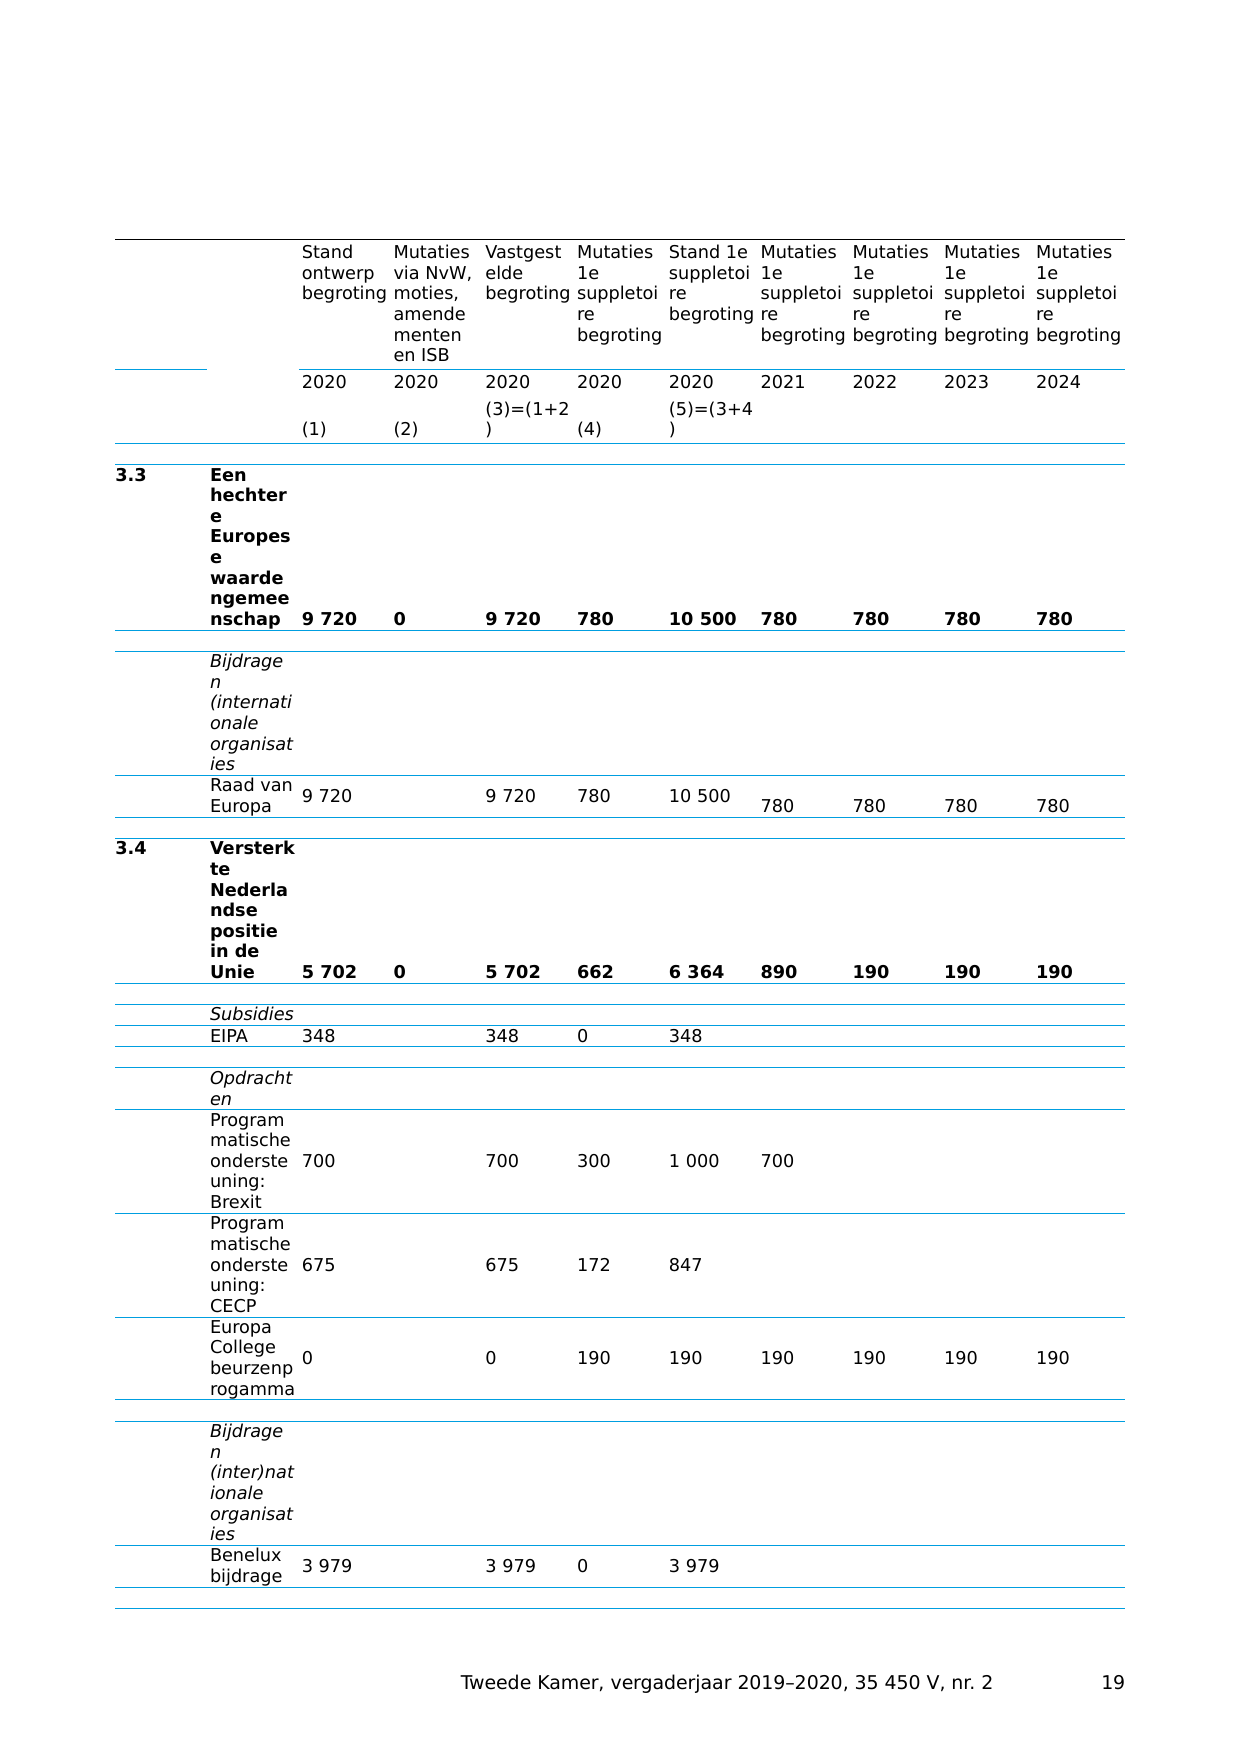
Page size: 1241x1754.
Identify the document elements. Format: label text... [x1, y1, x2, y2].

table_cell [758, 396, 849, 443]
table_cell 3.3 [115, 465, 207, 629]
table_cell 9 720 [299, 465, 390, 629]
table_cell [482, 984, 574, 1004]
table_cell Raad van Europa [207, 776, 299, 817]
table_cell Versterkte Nederlandse positie in de Unie [207, 839, 299, 983]
table_cell [115, 1214, 207, 1316]
table_cell [207, 1588, 299, 1608]
table_header Tabel 7 Budgettaire gevolgen van beleid artikel 3 Effectieve Europese samenwerking (eerste suppletoire begroting) (bedragen x € 1.000) [115, 191, 1125, 239]
table_cell 700 [299, 1110, 390, 1213]
table_cell [758, 444, 849, 464]
table_cell Mutaties 1e suppletoire begroting [758, 240, 849, 369]
table_cell (3)=(1+2) [482, 396, 574, 443]
table_cell 0 [482, 1318, 574, 1399]
table_cell [1033, 818, 1125, 838]
table_cell [482, 631, 574, 651]
table_cell Programmatische ondersteuning: CECP [207, 1214, 299, 1316]
table_cell 2020 [390, 370, 482, 396]
table_cell [574, 818, 666, 838]
table_cell [1033, 396, 1125, 443]
table_cell [849, 1546, 941, 1587]
table_cell [299, 1005, 390, 1025]
table_cell 780 [941, 465, 1033, 629]
table_cell [849, 444, 941, 464]
table_cell 2020 [299, 370, 390, 396]
table_cell 3 979 [482, 1546, 574, 1587]
table_cell [299, 984, 390, 1004]
table_cell [941, 652, 1033, 775]
table_cell Stand ontwerp begroting [299, 240, 390, 369]
table_cell Bijdragen (internationale organisaties [207, 652, 299, 775]
table_cell Europa College beurzenprogamma [207, 1318, 299, 1399]
table_cell [115, 1026, 207, 1046]
table_cell [941, 444, 1033, 464]
table_cell [115, 1422, 207, 1545]
table_cell 0 [574, 1546, 666, 1587]
table_cell [758, 1005, 849, 1025]
table_cell [1033, 1110, 1125, 1213]
table_cell [666, 1588, 757, 1608]
table_cell [758, 1068, 849, 1109]
table_cell [115, 370, 207, 396]
table_cell [390, 444, 482, 464]
table_cell [390, 631, 482, 651]
table_cell 5 702 [299, 839, 390, 983]
table_cell [941, 1110, 1033, 1213]
table_cell [666, 984, 757, 1004]
table_cell Vastgestelde begroting [482, 240, 574, 369]
table_cell (1) [299, 396, 390, 443]
table_cell [482, 444, 574, 464]
table_cell [207, 984, 299, 1004]
table_cell [482, 1005, 574, 1025]
table_cell [207, 444, 299, 464]
table_cell [299, 1588, 390, 1608]
table_cell [115, 1318, 207, 1399]
table_cell [941, 984, 1033, 1004]
table_cell [115, 818, 207, 838]
table_cell 1 000 [666, 1110, 757, 1213]
table_cell [482, 1068, 574, 1109]
table_cell [758, 1588, 849, 1608]
table_cell [207, 1047, 299, 1067]
table_cell 700 [758, 1110, 849, 1213]
table_cell Opdrachten [207, 1068, 299, 1109]
table_cell 2020 [666, 370, 757, 396]
table_cell [115, 1110, 207, 1213]
table_cell 3 979 [299, 1546, 390, 1587]
table_cell (4) [574, 396, 666, 443]
table_cell [941, 1422, 1033, 1545]
table_cell [390, 1005, 482, 1025]
table_cell [849, 1214, 941, 1316]
table_cell [666, 444, 757, 464]
table_cell [849, 631, 941, 651]
table_cell [1033, 444, 1125, 464]
table_cell 780 [849, 465, 941, 629]
table_cell [1033, 631, 1125, 651]
table_cell [849, 1047, 941, 1067]
table_cell Een hechtere Europese waardengemeenschap [207, 465, 299, 629]
table_cell [115, 1005, 207, 1025]
table_cell [115, 396, 207, 443]
table_cell [941, 1047, 1033, 1067]
table_cell Subsidies [207, 1005, 299, 1025]
table_cell [115, 1546, 207, 1587]
table_cell [758, 818, 849, 838]
table_cell 675 [482, 1214, 574, 1316]
table_cell 780 [1033, 465, 1125, 629]
table_cell [574, 1588, 666, 1608]
table_cell 3 979 [666, 1546, 757, 1587]
table_cell [299, 652, 390, 775]
table_cell [115, 776, 207, 817]
table_cell Bijdragen (inter)nationale organisaties [207, 1422, 299, 1545]
table_cell [574, 1422, 666, 1545]
table_cell [299, 631, 390, 651]
table_cell [1033, 1214, 1125, 1316]
table_cell [574, 652, 666, 775]
table_cell [758, 1026, 849, 1046]
table_cell [115, 1068, 207, 1109]
table_cell [1033, 984, 1125, 1004]
table_cell 300 [574, 1110, 666, 1213]
table_cell [849, 1422, 941, 1545]
table_cell Programmatische ondersteuning: Brexit [207, 1110, 299, 1213]
table_cell 190 [666, 1318, 757, 1399]
table_cell [941, 1214, 1033, 1316]
table_cell [849, 396, 941, 443]
table_cell [1033, 1047, 1125, 1067]
table_cell [482, 1422, 574, 1545]
table_cell [1033, 1068, 1125, 1109]
table_cell [115, 444, 207, 464]
table_cell 0 [390, 839, 482, 983]
table_cell [666, 1400, 757, 1421]
table_cell [758, 1400, 849, 1421]
table_cell [574, 1047, 666, 1067]
table_cell [941, 631, 1033, 651]
table_cell 780 [849, 776, 941, 817]
table_cell [115, 631, 207, 651]
table_cell Mutaties 1e suppletoire begroting [941, 240, 1033, 369]
table_cell 780 [574, 465, 666, 629]
table_cell [941, 1546, 1033, 1587]
table_cell [390, 818, 482, 838]
table_cell 2023 [941, 370, 1033, 396]
table_cell [941, 1400, 1033, 1421]
table_cell [390, 776, 482, 817]
table_cell [299, 818, 390, 838]
table_cell 780 [758, 776, 849, 817]
table_cell [941, 1588, 1033, 1608]
table_cell 2020 [574, 370, 666, 396]
table_cell [758, 1214, 849, 1316]
table_cell [758, 652, 849, 775]
table_cell [390, 984, 482, 1004]
table_cell (2) [390, 396, 482, 443]
table_cell [849, 1005, 941, 1025]
table_cell [115, 1588, 207, 1608]
table_cell [390, 1400, 482, 1421]
table_cell [299, 1400, 390, 1421]
table_cell 700 [482, 1110, 574, 1213]
table_cell [482, 1400, 574, 1421]
table_cell 3.4 [115, 839, 207, 983]
table_cell [1033, 1422, 1125, 1545]
table_cell EIPA [207, 1026, 299, 1046]
table_cell [574, 444, 666, 464]
table_cell [482, 652, 574, 775]
table_cell [482, 818, 574, 838]
table_cell (5)=(3+4) [666, 396, 757, 443]
table_cell 190 [574, 1318, 666, 1399]
table_cell 0 [574, 1026, 666, 1046]
table_cell 847 [666, 1214, 757, 1316]
table_cell [574, 1005, 666, 1025]
table_cell 348 [482, 1026, 574, 1046]
table_cell [1033, 1546, 1125, 1587]
table_cell 0 [299, 1318, 390, 1399]
table_cell 190 [758, 1318, 849, 1399]
table_cell [941, 818, 1033, 838]
table_cell 190 [849, 839, 941, 983]
table_cell 348 [666, 1026, 757, 1046]
table_cell 2024 [1033, 370, 1125, 396]
table_cell 9 720 [482, 776, 574, 817]
table_cell 5 702 [482, 839, 574, 983]
table_cell [758, 631, 849, 651]
table_cell 2020 [482, 370, 574, 396]
table_cell [207, 396, 299, 443]
table_cell [666, 1005, 757, 1025]
table_cell 190 [1033, 839, 1125, 983]
table_cell [390, 1047, 482, 1067]
table_cell [574, 631, 666, 651]
table_cell [299, 1422, 390, 1545]
table_cell 780 [941, 776, 1033, 817]
table_cell [574, 984, 666, 1004]
table_cell [849, 1400, 941, 1421]
table_cell [299, 444, 390, 464]
table_cell [390, 1068, 482, 1109]
table_cell [666, 1068, 757, 1109]
table_cell [115, 240, 207, 369]
table_cell 190 [1033, 1318, 1125, 1399]
table_cell [390, 1588, 482, 1608]
table_cell 190 [849, 1318, 941, 1399]
table_cell Stand 1e suppletoire begroting [666, 240, 757, 369]
table_cell [207, 369, 299, 396]
table_cell Mutaties via NvW, moties, amendementen en ISB [390, 240, 482, 369]
table_cell [1033, 1005, 1125, 1025]
table_cell [849, 1588, 941, 1608]
table_cell [390, 1546, 482, 1587]
table_cell 780 [1033, 776, 1125, 817]
table_cell Benelux bijdrage [207, 1546, 299, 1587]
table_cell 2021 [758, 370, 849, 396]
table_cell 890 [758, 839, 849, 983]
table_cell Mutaties 1e suppletoire begroting [574, 240, 666, 369]
table_cell [299, 1047, 390, 1067]
table_cell 190 [941, 839, 1033, 983]
table_cell [941, 1005, 1033, 1025]
table_cell [299, 1068, 390, 1109]
table_cell [574, 1400, 666, 1421]
table_cell [666, 818, 757, 838]
table_cell [115, 652, 207, 775]
table_cell 9 720 [299, 776, 390, 817]
table_cell 190 [941, 1318, 1033, 1399]
table_cell [849, 1110, 941, 1213]
table_cell [574, 1068, 666, 1109]
table_cell [207, 1400, 299, 1421]
table_cell [390, 1026, 482, 1046]
table_cell [849, 984, 941, 1004]
table_cell [1033, 1026, 1125, 1046]
table_cell [941, 1026, 1033, 1046]
table_cell [482, 1588, 574, 1608]
table_cell Mutaties 1e suppletoire begroting [1033, 240, 1125, 369]
table_cell [666, 1047, 757, 1067]
table_cell 2022 [849, 370, 941, 396]
table_cell [1033, 1400, 1125, 1421]
table_cell [849, 818, 941, 838]
table_cell [390, 1110, 482, 1213]
table_cell [758, 984, 849, 1004]
table_cell [115, 1400, 207, 1421]
table_cell 10 500 [666, 776, 757, 817]
table_cell [666, 652, 757, 775]
table_cell 780 [758, 465, 849, 629]
table_cell [666, 631, 757, 651]
table_cell [758, 1546, 849, 1587]
table_cell 348 [299, 1026, 390, 1046]
table_cell 0 [390, 465, 482, 629]
table_cell [207, 818, 299, 838]
table_cell [849, 1068, 941, 1109]
table_cell 10 500 [666, 465, 757, 629]
table_cell [115, 1047, 207, 1067]
table_cell [207, 631, 299, 651]
table_cell [941, 1068, 1033, 1109]
table_cell 6 364 [666, 839, 757, 983]
table_cell 9 720 [482, 465, 574, 629]
table_cell [941, 396, 1033, 443]
table_cell [390, 1318, 482, 1399]
table_cell [666, 1422, 757, 1545]
table_cell [390, 1214, 482, 1316]
table_cell 662 [574, 839, 666, 983]
table_cell [390, 1422, 482, 1545]
table_cell [758, 1422, 849, 1545]
table_cell [115, 984, 207, 1004]
table_cell [390, 652, 482, 775]
table_cell 675 [299, 1214, 390, 1316]
table_cell 172 [574, 1214, 666, 1316]
table_cell [482, 1047, 574, 1067]
table_cell [758, 1047, 849, 1067]
table_cell [849, 652, 941, 775]
table_cell [1033, 652, 1125, 775]
table_cell [207, 240, 299, 369]
table_cell [1033, 1588, 1125, 1608]
table_cell [849, 1026, 941, 1046]
table_cell Mutaties 1e suppletoire begroting [849, 240, 941, 369]
table_cell 780 [574, 776, 666, 817]
